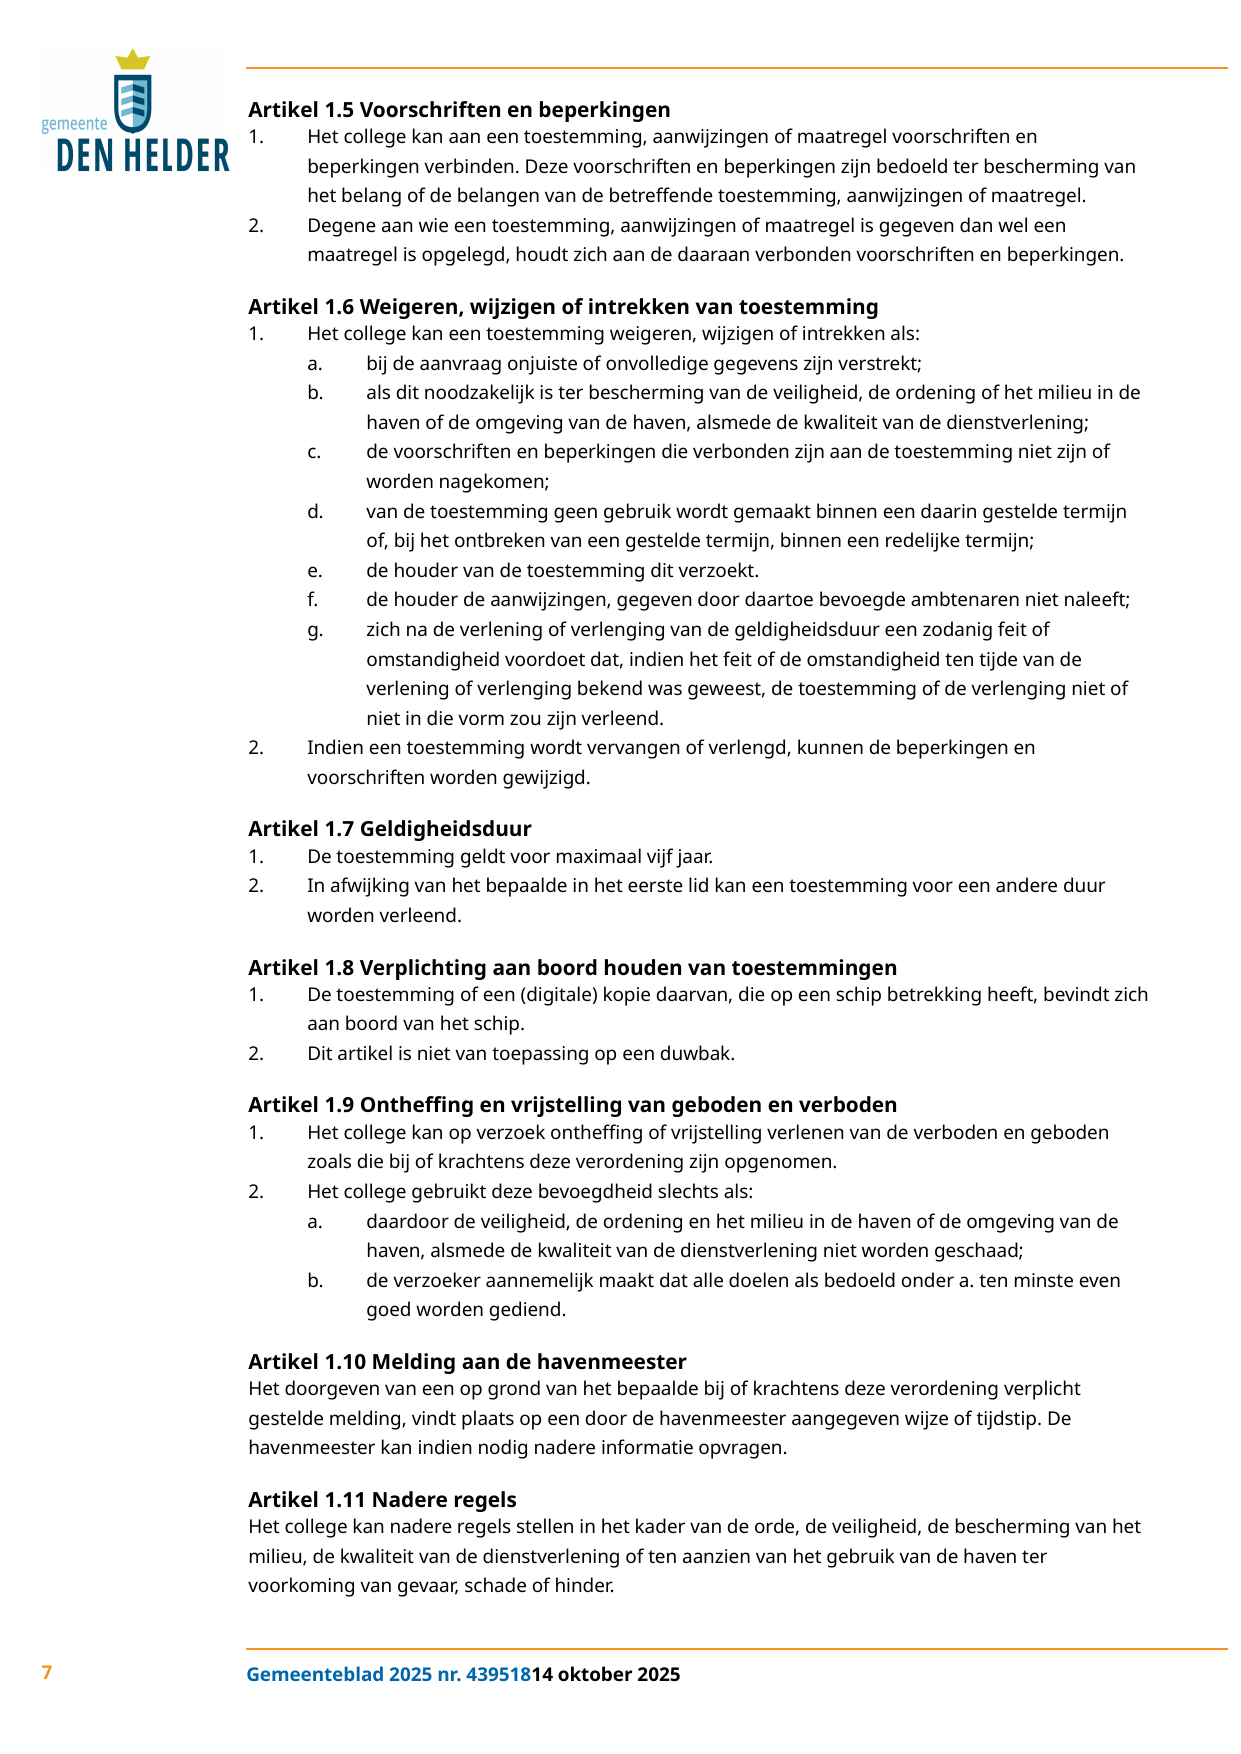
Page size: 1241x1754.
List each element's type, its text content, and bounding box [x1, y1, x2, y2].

list Degene aan wie een toestemming, aanwijzingen of maatregel is gegeven dan wel een maatregel is opgelegd, houdt zich aan de daaraan verbonden voorschriften en beperkingen. [248, 212, 1152, 267]
text Het doorgeven van een op grond van het bepaalde bij of krachtens deze verordening verplicht gestelde melding, vindt plaats op een door de havenmeester aangegeven wijze of tijdstip. De havenmeester kan indien nodig nadere informatie opvragen. [248, 1375, 1152, 1460]
text Artikel 1.11 Nadere regels [248, 1485, 1152, 1513]
picture [220, 160, 224, 172]
list Het college kan een toestemming weigeren, wijzigen of intrekken als: [248, 320, 1152, 346]
list Dit artikel is niet van toepassing op een duwbak. [248, 1040, 1152, 1066]
list daardoor de veiligheid, de ordening en het milieu in de haven of de omgeving van de haven, alsmede de kwaliteit van de dienstverlening niet worden geschaad; [307, 1208, 1152, 1263]
list De toestemming geldt voor maximaal vijf jaar. [248, 843, 1152, 869]
text Artikel 1.8 Verplichting aan boord houden van toestemmingen [248, 953, 1152, 981]
list bij de aanvraag onjuiste of onvolledige gegevens zijn verstrekt; [307, 350, 1152, 376]
list van de toestemming geen gebruik wordt gemaakt binnen een daarin gestelde termijn of, bij het ontbreken van een gestelde termijn, binnen een redelijke termijn; [307, 498, 1152, 553]
text Artikel 1.6 Weigeren, wijzigen of intrekken van toestemming [248, 292, 1152, 320]
list Het college kan op verzoek ontheffing of vrijstelling verlenen van de verboden en geboden zoals die bij of krachtens deze verordening zijn opgenomen. [248, 1119, 1152, 1174]
list zich na de verlening of verlenging van de geldigheidsduur een zodanig feit of omstandigheid voordoet dat, indien het feit of de omstandigheid ten tijde van de verlening of verlenging bekend was geweest, de toestemming of de verlenging niet of niet in die vorm zou zijn verleend. [307, 616, 1152, 731]
text Het college kan nadere regels stellen in het kader van de orde, de veiligheid, de bescherming van het milieu, de kwaliteit van de dienstverlening of ten aanzien van het gebruik van de haven ter voorkoming van gevaar, schade of hinder. [248, 1513, 1152, 1598]
text Artikel 1.5 Voorschriften en beperkingen [248, 95, 1152, 123]
list Het college gebruikt deze bevoegdheid slechts als: [248, 1178, 1152, 1204]
picture [130, 157, 135, 172]
list Indien een toestemming wordt vervangen of verlengd, kunnen de beperkingen en voorschriften worden gewijzigd. [248, 734, 1152, 790]
text Artikel 1.9 Ontheffing en vrijstelling van geboden en verboden [248, 1091, 1152, 1119]
picture [182, 144, 187, 165]
picture [63, 144, 68, 165]
text Artikel 1.7 Geldigheidsduur [248, 814, 1152, 843]
picture [41, 47, 231, 172]
list In afwijking van het bepaalde in het eerste lid kan een toestemming voor een andere duur worden verleend. [248, 873, 1152, 928]
list de houder van de toestemming dit verzoekt. [307, 557, 1152, 583]
picture [100, 154, 106, 172]
text Artikel 1.10 Melding aan de havenmeester [248, 1347, 1152, 1375]
list als dit noodzakelijk is ter bescherming van de veiligheid, de ordening of het milieu in de haven of de omgeving van de haven, alsmede de kwaliteit van de dienstverlening; [307, 379, 1152, 435]
list Het college kan aan een toestemming, aanwijzingen of maatregel voorschriften en beperkingen verbinden. Deze voorschriften en beperkingen zijn bedoeld ter bescherming van het belang of de belangen van de betreffende toestemming, aanwijzingen of maatregel. [248, 123, 1152, 208]
list de verzoeker aannemelijk maakt dat alle doelen als bedoeld onder a. ten minste even goed worden gediend. [307, 1267, 1152, 1322]
list De toestemming of een (digitale) kopie daarvan, die op een schip betrekking heeft, bevindt zich aan boord van het schip. [248, 981, 1152, 1036]
list de houder de aanwijzingen, gegeven door daartoe bevoegde ambtenaren niet naleeft; [307, 587, 1152, 612]
list de voorschriften en beperkingen die verbonden zijn aan de toestemming niet zijn of worden nagekomen; [307, 439, 1152, 494]
